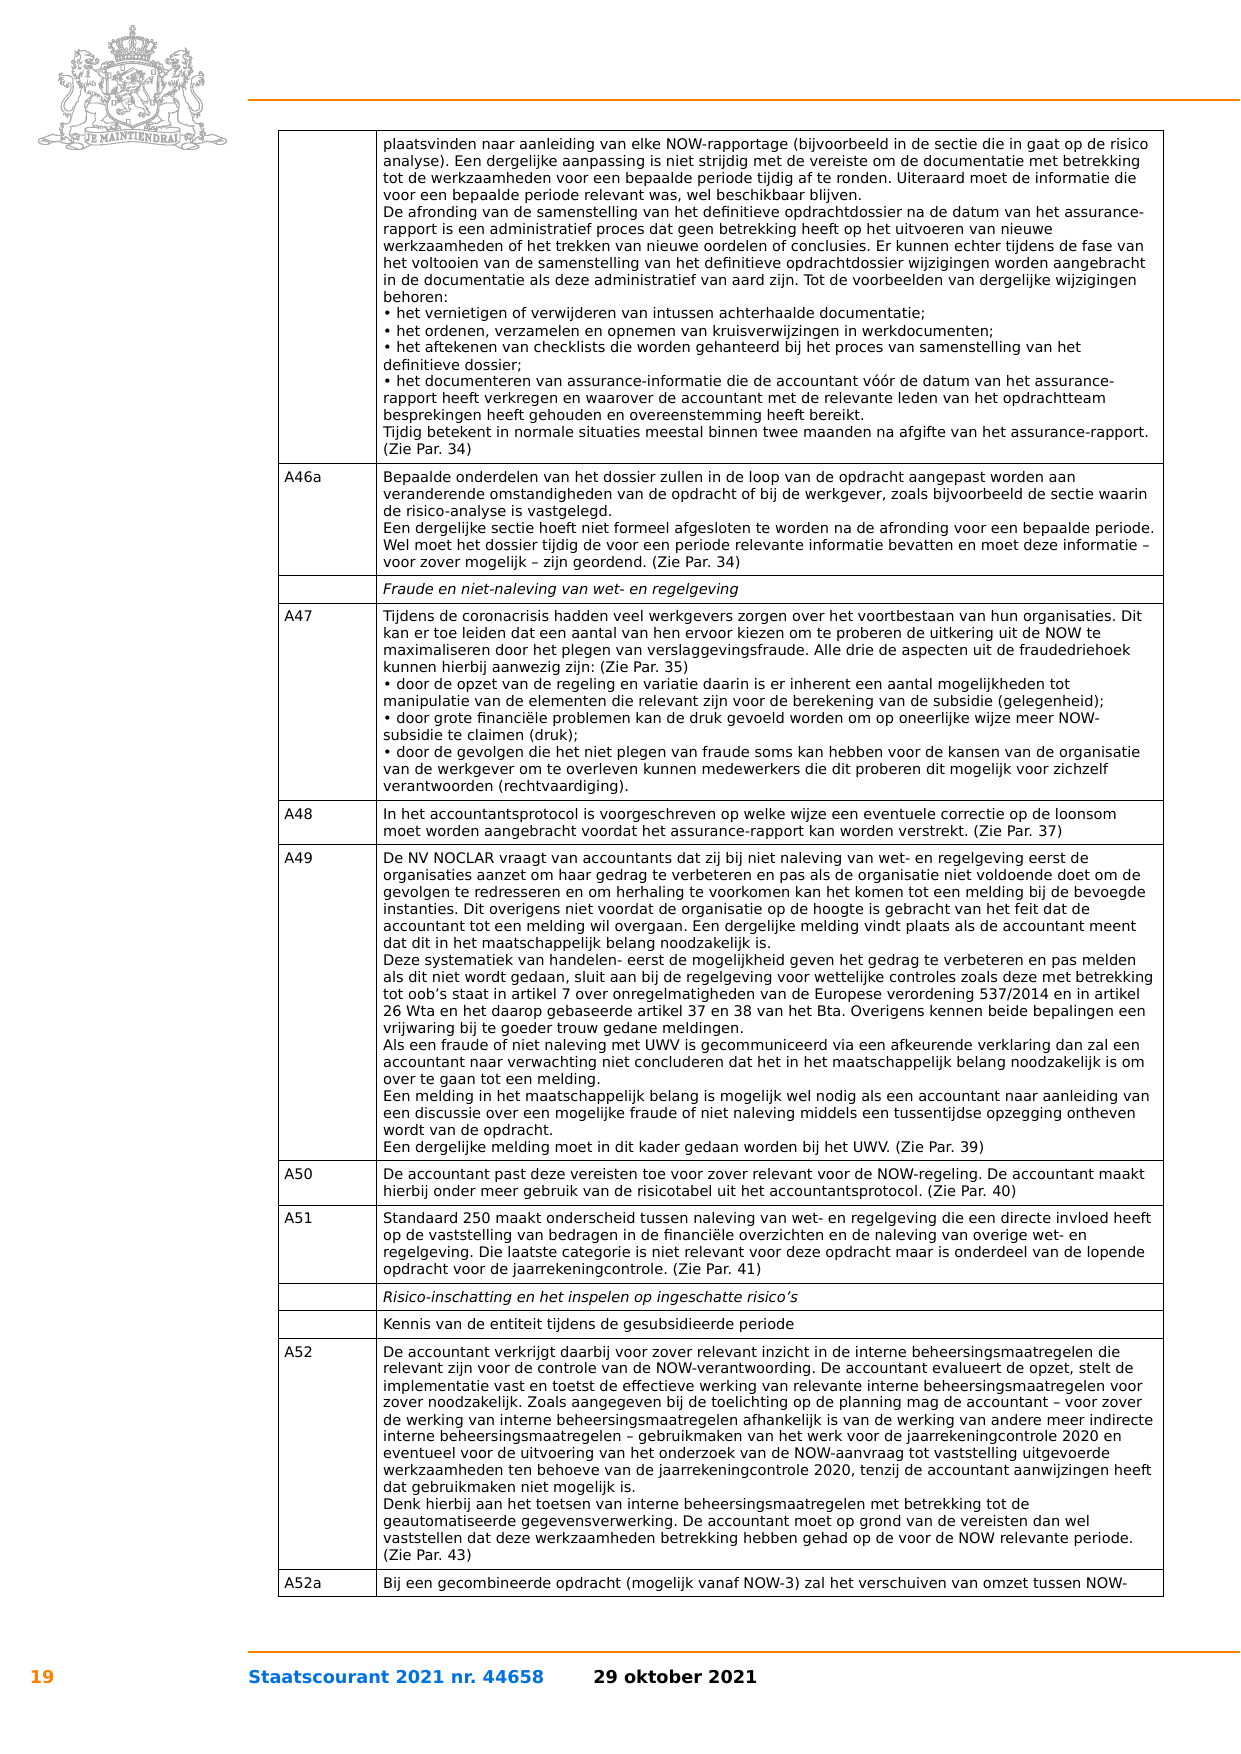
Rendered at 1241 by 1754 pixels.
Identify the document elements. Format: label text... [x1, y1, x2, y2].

table_cell Bepaalde onderdelen van het dossier zullen in de loop van de opdracht aangepast worden aan veranderende omstandigheden van de opdracht of bij de werkgever, zoals bijvoorbeeld de sectie waarin de risico-analyse is vastgelegd. Een dergelijke sectie hoeft niet formeel afgesloten te worden na de afronding voor een bepaalde periode. Wel moet het dossier tijdig de voor een periode relevante informatie bevatten en moet deze informatie – voor zover mogelijk – zijn geordend. (Zie Par. 34) [377, 464, 1163, 575]
table_cell A50 [279, 1161, 376, 1204]
table_cell A52 [279, 1339, 376, 1569]
table_cell Kennis van de entiteit tijdens de gesubsidieerde periode [377, 1311, 1163, 1338]
table_cell In het accountantsprotocol is voorgeschreven op welke wijze een eventuele correctie op de loonsom moet worden aangebracht voordat het assurance-rapport kan worden verstrekt. (Zie Par. 37) [377, 801, 1163, 844]
table_cell A46a [279, 464, 376, 575]
table_cell A48 [279, 801, 376, 844]
table_cell A51 [279, 1206, 376, 1283]
table_cell A49 [279, 845, 376, 1160]
table_cell De accountant past deze vereisten toe voor zover relevant voor de NOW-regeling. De accountant maakt hierbij onder meer gebruik van de risicotabel uit het accountantsprotocol. (Zie Par. 40) [377, 1161, 1163, 1204]
table_cell Risico-inschatting en het inspelen op ingeschatte risico’s [377, 1284, 1163, 1310]
table_cell De accountant verkrijgt daarbij voor zover relevant inzicht in de interne beheersingsmaatregelen die relevant zijn voor de controle van de NOW-verantwoording. De accountant evalueert de opzet, stelt de implementatie vast en toetst de effectieve werking van relevante interne beheersingsmaatregelen voor zover noodzakelijk. Zoals aangegeven bij de toelichting op de planning mag de accountant – voor zover de werking van interne beheersingsmaatregelen afhankelijk is van de werking van andere meer indirecte interne beheersingsmaatregelen – gebruikmaken van het werk voor de jaarrekeningcontrole 2020 en eventueel voor de uitvoering van het onderzoek van de NOW-aanvraag tot vaststelling uitgevoerde werkzaamheden ten behoeve van de jaarrekeningcontrole 2020, tenzij de accountant aanwijzingen heeft dat gebruikmaken niet mogelijk is. Denk hierbij aan het toetsen van interne beheersingsmaatregelen met betrekking tot de geautomatiseerde gegevensverwerking. De accountant moet op grond van de vereisten dan wel vaststellen dat deze werkzaamheden betrekking hebben gehad op de voor de NOW relevante periode. (Zie Par. 43) [377, 1339, 1163, 1569]
table_cell [279, 1311, 376, 1338]
table_cell A52a [279, 1570, 376, 1596]
table_cell Tijdens de coronacrisis hadden veel werkgevers zorgen over het voortbestaan van hun organisaties. Dit kan er toe leiden dat een aantal van hen ervoor kiezen om te proberen de uitkering uit de NOW te maximaliseren door het plegen van verslaggevingsfraude. Alle drie de aspecten uit de fraudedriehoek kunnen hierbij aanwezig zijn: (Zie Par. 35) • door de opzet van de regeling en variatie daarin is er inherent een aantal mogelijkheden tot manipulatie van de elementen die relevant zijn voor de berekening van de subsidie (gelegenheid); • door grote financiële problemen kan de druk gevoeld worden om op oneerlijke wijze meer NOW-subsidie te claimen (druk); • door de gevolgen die het niet plegen van fraude soms kan hebben voor de kansen van de organisatie van de werkgever om te overleven kunnen medewerkers die dit proberen dit mogelijk voor zichzelf verantwoorden (rechtvaardiging). [377, 604, 1163, 800]
table_cell plaatsvinden naar aanleiding van elke NOW-rapportage (bijvoorbeeld in de sectie die in gaat op de risico analyse). Een dergelijke aanpassing is niet strijdig met de vereiste om de documentatie met betrekking tot de werkzaamheden voor een bepaalde periode tijdig af te ronden. Uiteraard moet de informatie die voor een bepaalde periode relevant was, wel beschikbaar blijven. De afronding van de samenstelling van het definitieve opdrachtdossier na de datum van het assurance-rapport is een administratief proces dat geen betrekking heeft op het uitvoeren van nieuwe werkzaamheden of het trekken van nieuwe oordelen of conclusies. Er kunnen echter tijdens de fase van het voltooien van de samenstelling van het definitieve opdrachtdossier wijzigingen worden aangebracht in de documentatie als deze administratief van aard zijn. Tot de voorbeelden van dergelijke wijzigingen behoren: • het vernietigen of verwijderen van intussen achterhaalde documentatie; • het ordenen, verzamelen en opnemen van kruisverwijzingen in werkdocumenten; • het aftekenen van checklists die worden gehanteerd bij het proces van samenstelling van het definitieve dossier; • het documenteren van assurance-informatie die de accountant vóór de datum van het assurance-rapport heeft verkregen en waarover de accountant met de relevante leden van het opdrachtteam besprekingen heeft gehouden en overeenstemming heeft bereikt. Tijdig betekent in normale situaties meestal binnen twee maanden na afgifte van het assurance-rapport. (Zie Par. 34) [377, 131, 1163, 463]
table_cell [279, 131, 376, 463]
table_cell Fraude en niet-naleving van wet- en regelgeving [377, 576, 1163, 603]
table_cell A47 [279, 604, 376, 800]
table_cell Bij een gecombineerde opdracht (mogelijk vanaf NOW-3) zal het verschuiven van omzet tussen NOW- [377, 1570, 1163, 1596]
picture [38, 25, 227, 150]
table_cell [279, 1284, 376, 1310]
table_cell [279, 576, 376, 603]
table_cell De NV NOCLAR vraagt van accountants dat zij bij niet naleving van wet- en regelgeving eerst de organisaties aanzet om haar gedrag te verbeteren en pas als de organisatie niet voldoende doet om de gevolgen te redresseren en om herhaling te voorkomen kan het komen tot een melding bij de bevoegde instanties. Dit overigens niet voordat de organisatie op de hoogte is gebracht van het feit dat de accountant tot een melding wil overgaan. Een dergelijke melding vindt plaats als de accountant meent dat dit in het maatschappelijk belang noodzakelijk is. Deze systematiek van handelen- eerst de mogelijkheid geven het gedrag te verbeteren en pas melden als dit niet wordt gedaan, sluit aan bij de regelgeving voor wettelijke controles zoals deze met betrekking tot oob’s staat in artikel 7 over onregelmatigheden van de Europese verordening 537/2014 en in artikel 26 Wta en het daarop gebaseerde artikel 37 en 38 van het Bta. Overigens kennen beide bepalingen een vrijwaring bij te goeder trouw gedane meldingen. Als een fraude of niet naleving met UWV is gecommuniceerd via een afkeurende verklaring dan zal een accountant naar verwachting niet concluderen dat het in het maatschappelijk belang noodzakelijk is om over te gaan tot een melding. Een melding in het maatschappelijk belang is mogelijk wel nodig als een accountant naar aanleiding van een discussie over een mogelijke fraude of niet naleving middels een tussentijdse opzegging ontheven wordt van de opdracht. Een dergelijke melding moet in dit kader gedaan worden bij het UWV. (Zie Par. 39) [377, 845, 1163, 1160]
table_cell Standaard 250 maakt onderscheid tussen naleving van wet- en regelgeving die een directe invloed heeft op de vaststelling van bedragen in de financiële overzichten en de naleving van overige wet- en regelgeving. Die laatste categorie is niet relevant voor deze opdracht maar is onderdeel van de lopende opdracht voor de jaarrekeningcontrole. (Zie Par. 41) [377, 1206, 1163, 1283]
